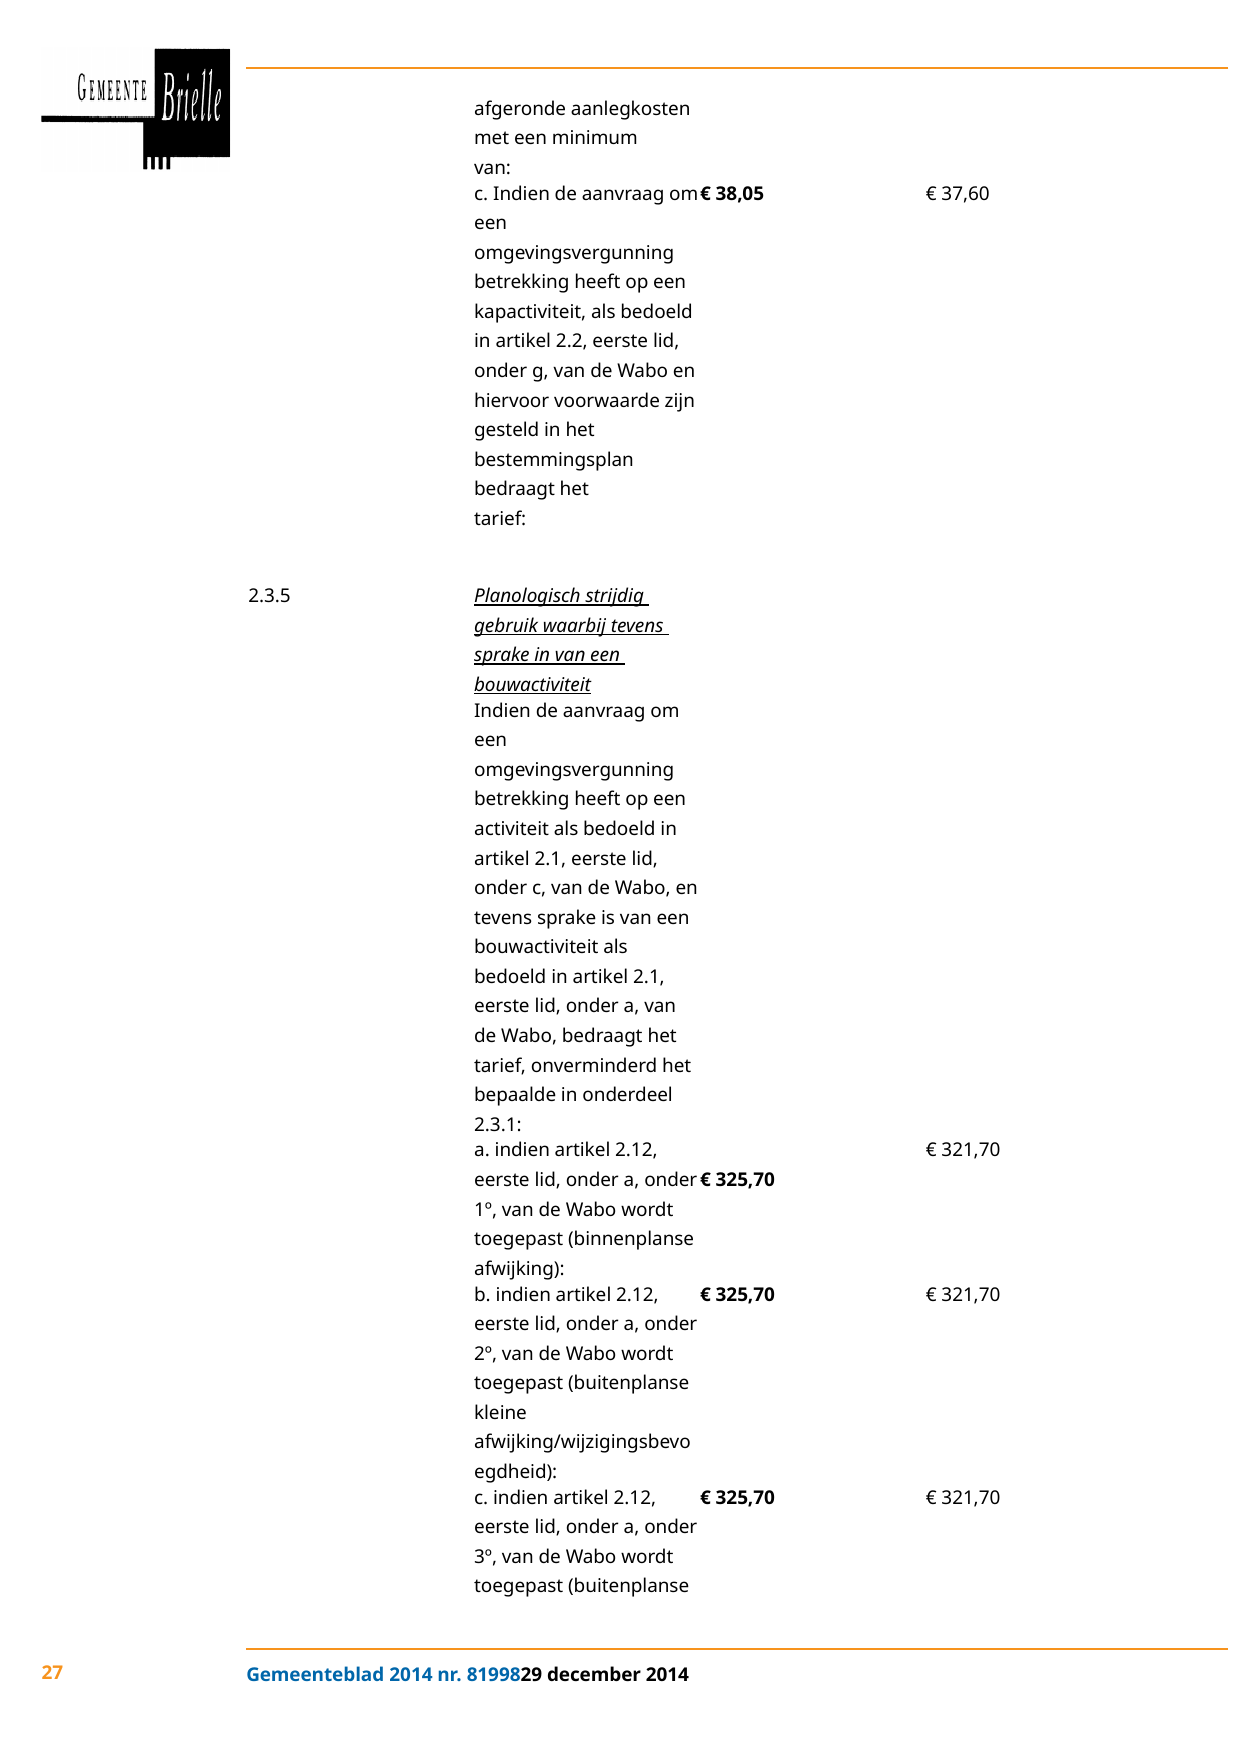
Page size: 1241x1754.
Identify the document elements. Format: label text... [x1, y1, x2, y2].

table_cell c. Indien de aanvraag om een omgevingsvergunning betrekking heeft op een kapactiviteit, als bedoeld in artikel 2.2, eerste lid, onder g, van de Wabo en hiervoor voorwaarde zijn gesteld in het bestemmingsplan bedraagt het tarief: [474, 180, 700, 531]
table_cell € 321,70 [926, 1484, 1152, 1598]
table_header Planologisch strijdig gebruik waarbij tevens sprake in van een bouwactiviteit [474, 582, 700, 697]
table_header 2.3.5 [248, 582, 474, 697]
table_header [926, 582, 1152, 697]
table_cell [926, 697, 1152, 1137]
table_cell € 321,70 [926, 1281, 1152, 1484]
table_cell € 38,05 [700, 180, 926, 531]
table_cell Indien de aanvraag om een omgevingsvergunning betrekking heeft op een activiteit als bedoeld in artikel 2.1, eerste lid, onder c, van de Wabo, en tevens sprake is van een bouwactiviteit als bedoeld in artikel 2.1, eerste lid, onder a, van de Wabo, bedraagt het tarief, onverminderd het bepaalde in onderdeel 2.3.1: [474, 697, 700, 1137]
table_cell [248, 1484, 474, 1598]
table_cell € 321,70 [926, 1137, 1152, 1281]
table_header [700, 582, 926, 697]
table_cell € 325,70 [700, 1137, 926, 1281]
table_cell [700, 95, 926, 180]
table_cell [248, 1137, 474, 1281]
table_cell b. indien artikel 2.12, eerste lid, onder a, onder 2º, van de Wabo wordt toegepast (buitenplanse kleine afwijking/wijzigingsbevoegdheid): [474, 1281, 700, 1484]
table_cell c. indien artikel 2.12, eerste lid, onder a, onder 3º, van de Wabo wordt toegepast (buitenplanse [474, 1484, 700, 1598]
table_cell [700, 697, 926, 1137]
table_cell afgeronde aanlegkosten met een minimum van: [474, 95, 700, 180]
table_cell € 325,70 [700, 1484, 926, 1598]
table_cell [926, 95, 1152, 180]
picture [41, 47, 231, 172]
table_cell [248, 697, 474, 1137]
table_cell a. indien artikel 2.12, eerste lid, onder a, onder 1º, van de Wabo wordt toegepast (binnenplanse afwijking): [474, 1137, 700, 1281]
table_cell [248, 1281, 474, 1484]
table_cell [248, 95, 474, 180]
table_cell € 325,70 [700, 1281, 926, 1484]
table_cell [248, 180, 474, 531]
table_cell € 37,60 [926, 180, 1152, 531]
